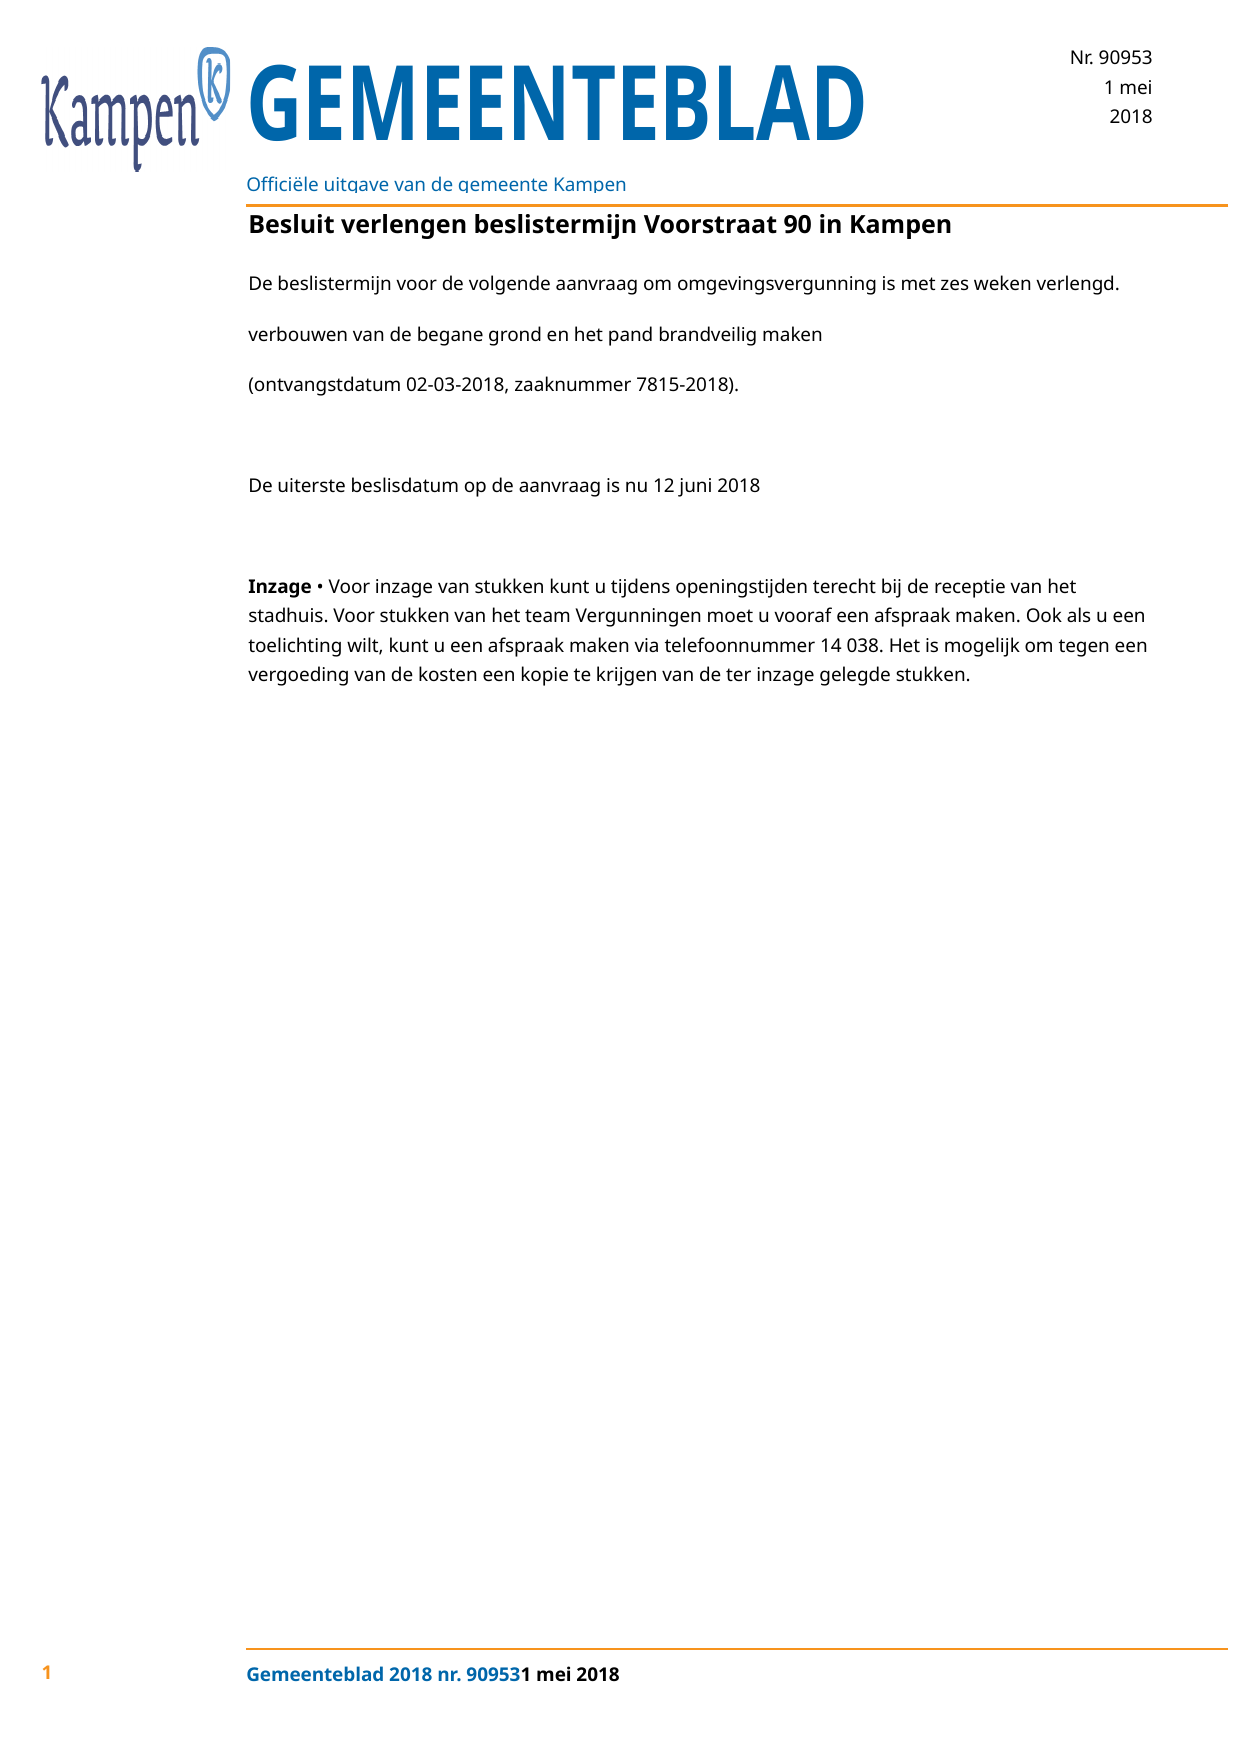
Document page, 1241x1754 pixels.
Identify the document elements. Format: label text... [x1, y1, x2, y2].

text Besluit verlengen beslistermijn Voorstraat 90 in Kampen [248, 207, 1152, 241]
text (ontvangstdatum 02-03-2018, zaaknummer 7815-2018). [248, 371, 1152, 397]
text verbouwen van de begane grond en het pand brandveilig maken [248, 321, 1152, 346]
text Inzage • Voor inzage van stukken kunt u tijdens openingstijden terecht bij de receptie van het stadhuis. Voor stukken van het team Vergunningen moet u vooraf een afspraak maken. Ook als u een toelichting wilt, kunt u een afspraak maken via telefoonnummer 14 038. Het is mogelijk om tegen een vergoeding van de kosten een kopie te krijgen van de ter inzage gelegde stukken. [248, 573, 1152, 687]
picture [41, 47, 231, 172]
text De uiterste beslisdatum op de aanvraag is nu 12 juni 2018 [248, 472, 1152, 498]
text De beslistermijn voor de volgende aanvraag om omgevingsvergunning is met zes weken verlengd. [248, 270, 1152, 296]
